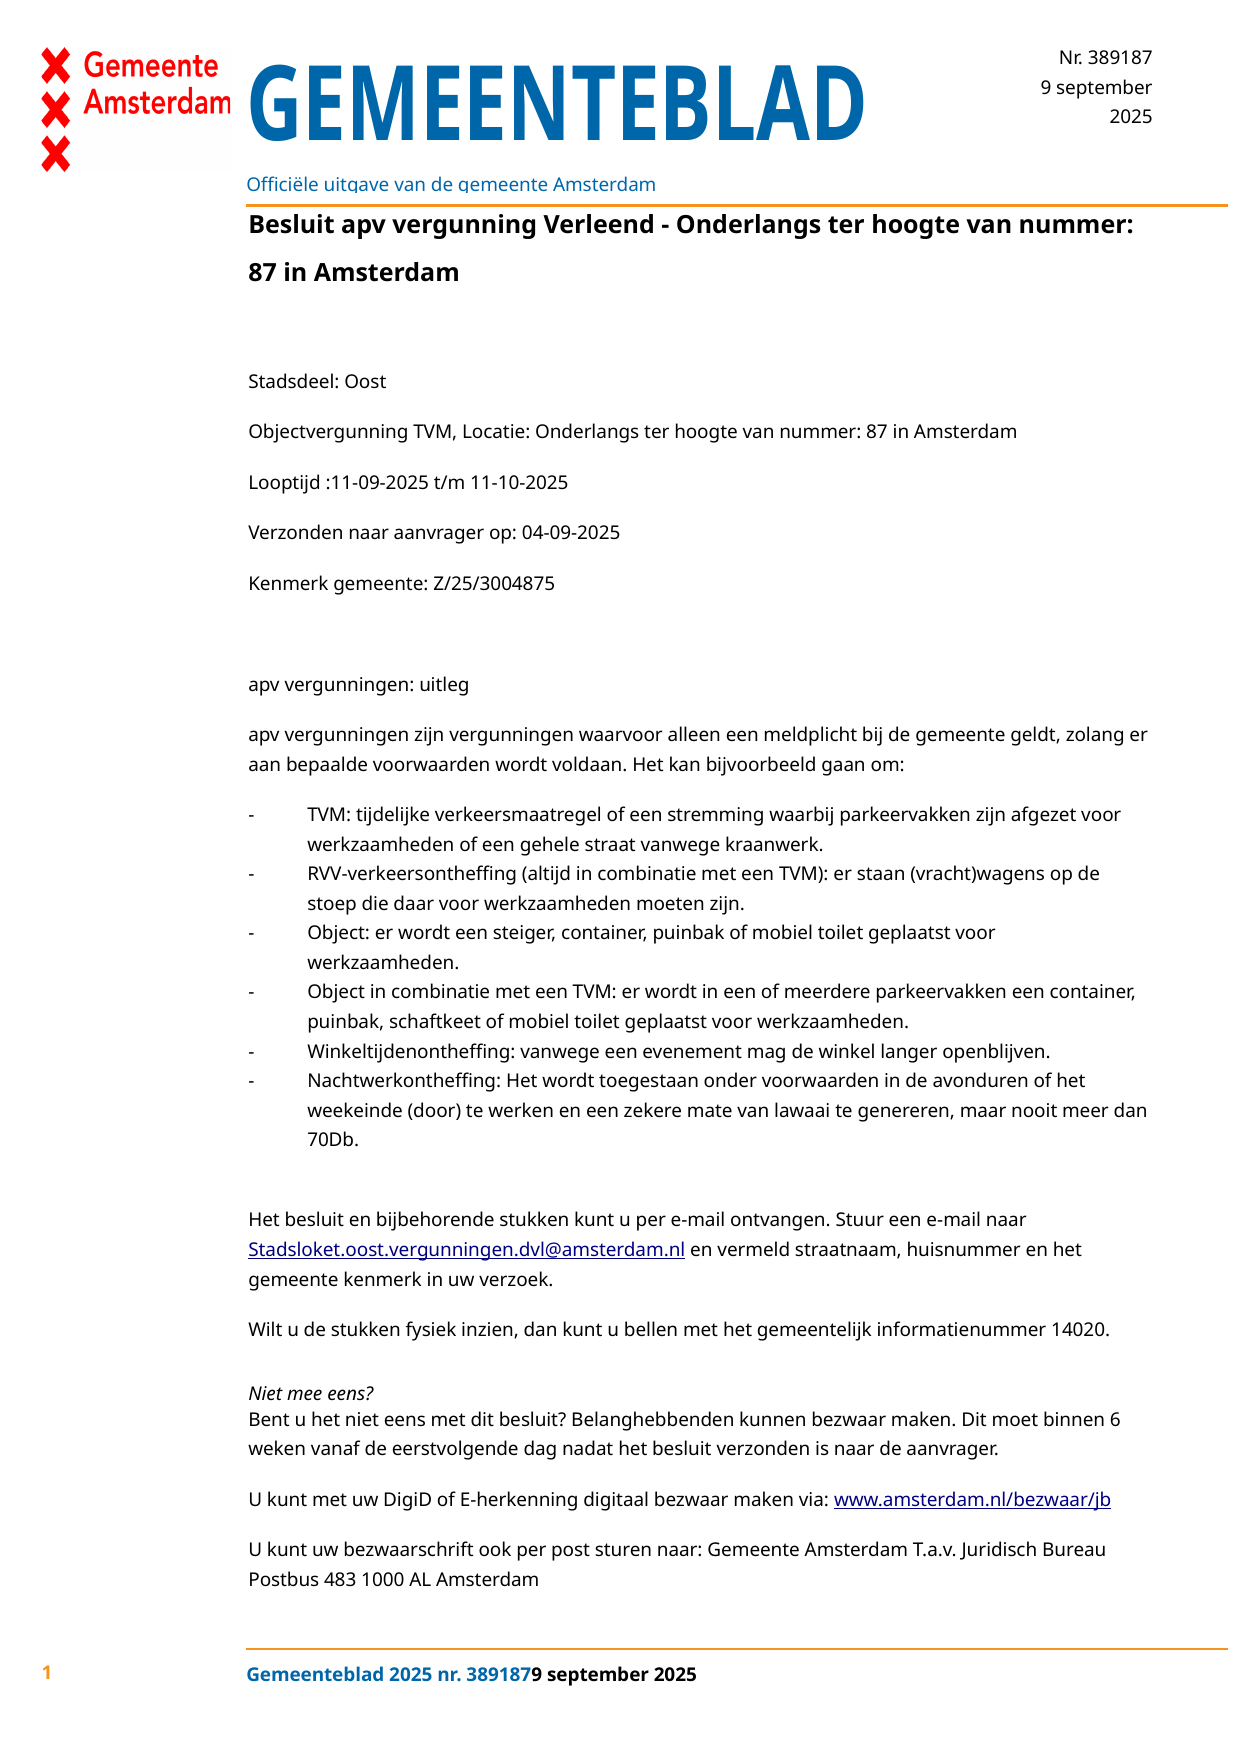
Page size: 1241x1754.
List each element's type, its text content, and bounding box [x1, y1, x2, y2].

list Object in combinatie met een TVM: er wordt in een of meerdere parkeervakken een container, puinbak, schaftkeet of mobiel toilet geplaatst voor werkzaamheden. [248, 979, 1152, 1034]
text Bent u het niet eens met dit besluit? Belanghebbenden kunnen bezwaar maken. Dit moet binnen 6 weken vanaf de eerstvolgende dag nadat het besluit verzonden is naar de aanvrager. [248, 1406, 1152, 1461]
text Stadsdeel: Oost [248, 368, 1152, 394]
text U kunt uw bezwaarschrift ook per post sturen naar: Gemeente Amsterdam T.a.v. Juridisch Bureau Postbus 483 1000 AL Amsterdam [248, 1536, 1152, 1592]
text Het besluit en bijbehorende stukken kunt u per e-mail ontvangen. Stuur een e-mail naar Stadsloket.oost.vergunningen.dvl@amsterdam.nl en vermeld straatnaam, huisnummer en het gemeente kenmerk in uw verzoek. [248, 1207, 1152, 1292]
text Verzonden naar aanvrager op: 04-09-2025 [248, 519, 1152, 545]
text Looptijd :11-09-2025 t/m 11-10-2025 [248, 469, 1152, 495]
list Winkeltijdenontheffing: vanwege een evenement mag de winkel langer openblijven. [248, 1038, 1152, 1064]
text Niet mee eens? [248, 1380, 1152, 1406]
text apv vergunningen: uitleg [248, 671, 1152, 697]
text Kenmerk gemeente: Z/25/3004875 [248, 570, 1152, 596]
list Object: er wordt een steiger, container, puinbak of mobiel toilet geplaatst voor werkzaamheden. [248, 919, 1152, 975]
list RVV-verkeersontheffing (altijd in combinatie met een TVM): er staan (vracht)wagens op de stoep die daar voor werkzaamheden moeten zijn. [248, 860, 1152, 916]
text U kunt met uw DigiD of E-herkenning digitaal bezwaar maken via: www.amsterdam.nl/bezwaar/jb [248, 1486, 1152, 1512]
list Nachtwerkontheffing: Het wordt toegestaan onder voorwaarden in de avonduren of het weekeinde (door) te werken en een zekere mate van lawaai te genereren, maar nooit meer dan 70Db. [248, 1067, 1152, 1152]
text apv vergunningen zijn vergunningen waarvoor alleen een meldplicht bij de gemeente geldt, zolang er aan bepaalde voorwaarden wordt voldaan. Het kan bijvoorbeeld gaan om: [248, 721, 1152, 777]
text Wilt u de stukken fysiek inzien, dan kunt u bellen met het gemeentelijk informatienummer 14020. [248, 1316, 1152, 1342]
text Objectvergunning TVM, Locatie: Onderlangs ter hoogte van nummer: 87 in Amsterdam [248, 419, 1152, 444]
picture [41, 47, 231, 172]
text Besluit apv vergunning Verleend - Onderlangs ter hoogte van nummer: 87 in Amsterdam [248, 207, 1152, 288]
list TVM: tijdelijke verkeersmaatregel of een stremming waarbij parkeervakken zijn afgezet voor werkzaamheden of een gehele straat vanwege kraanwerk. [248, 801, 1152, 857]
